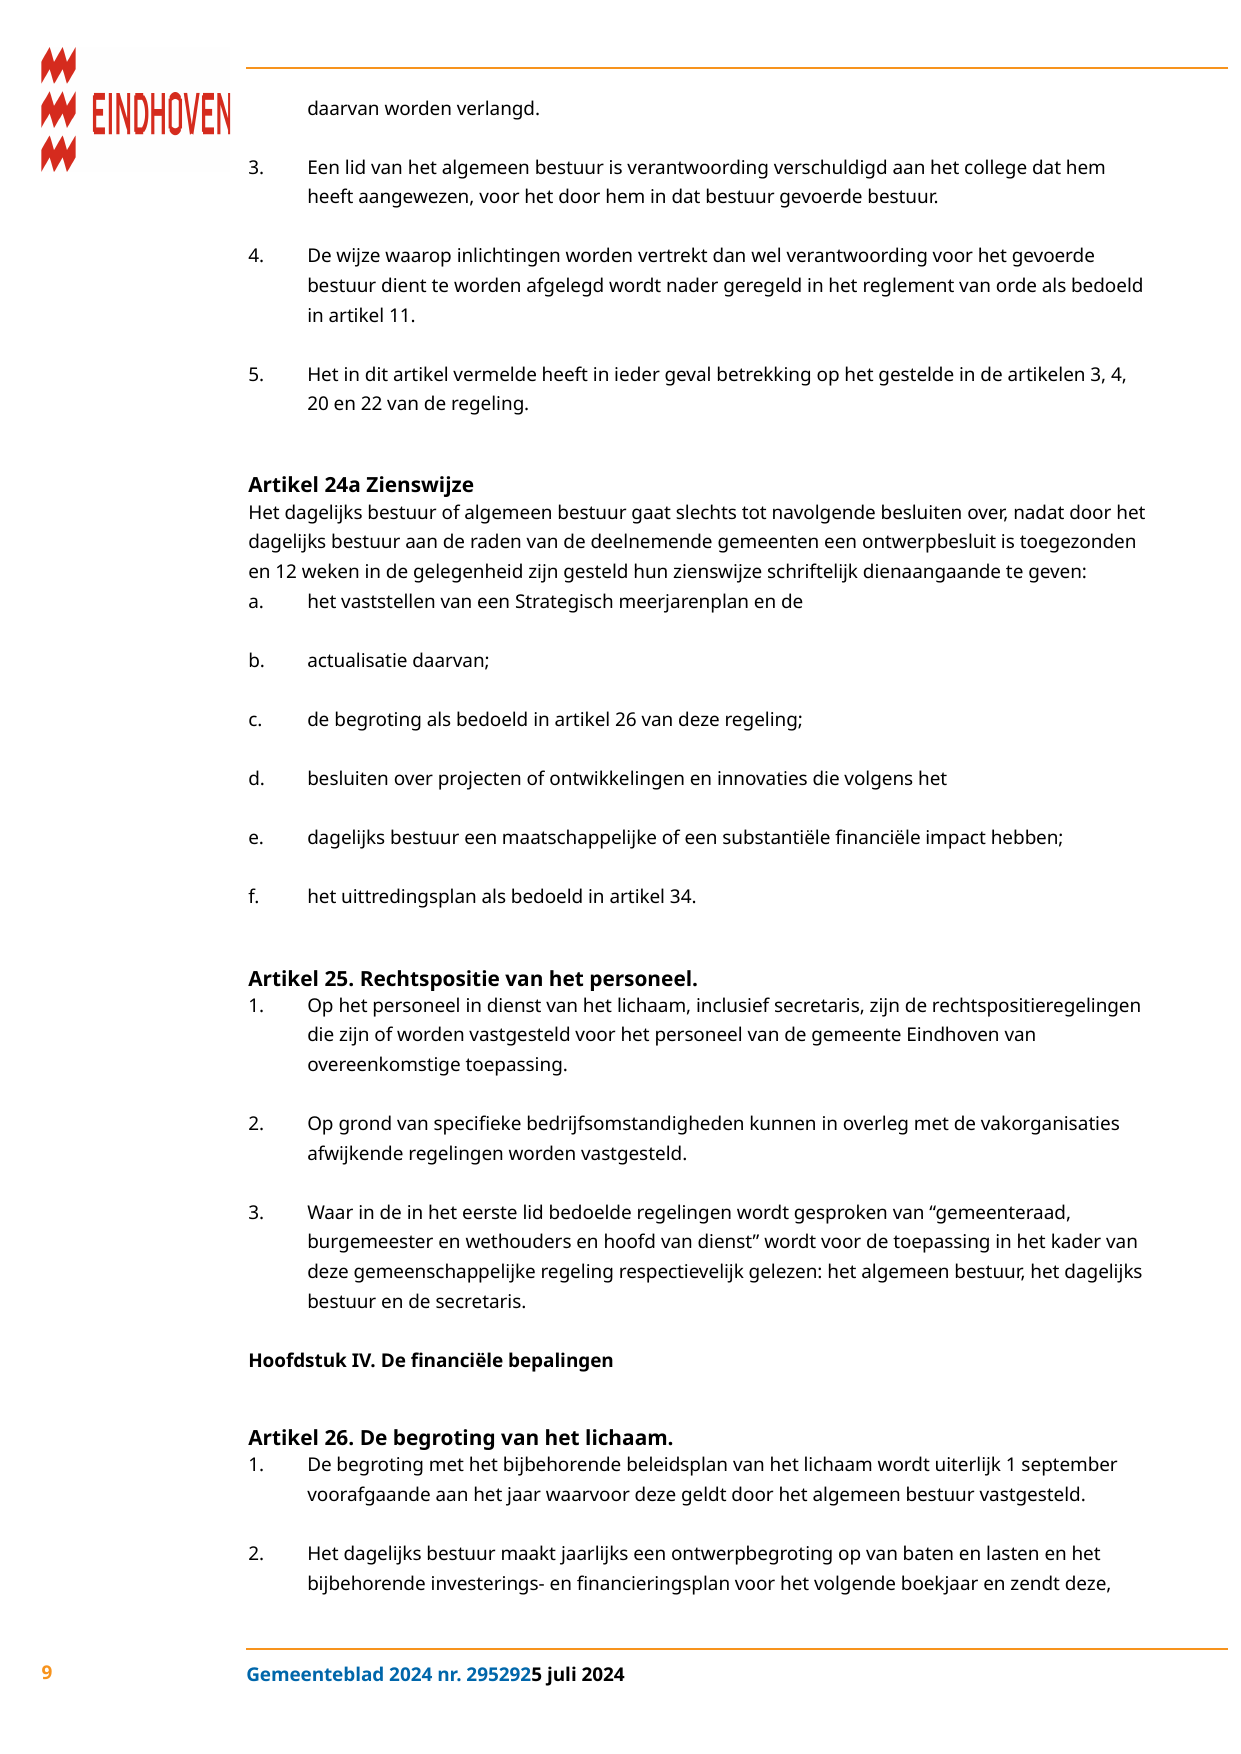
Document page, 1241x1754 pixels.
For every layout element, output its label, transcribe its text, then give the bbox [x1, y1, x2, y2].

list daarvan worden verlangd. [248, 95, 1152, 121]
text Artikel 26. De begroting van het lichaam. [248, 1423, 1152, 1452]
text Artikel 25. Rechtspositie van het personeel. [248, 964, 1152, 992]
list Het in dit artikel vermelde heeft in ieder geval betrekking op het gestelde in de artikelen 3, 4, 20 en 22 van de regeling. [248, 361, 1152, 416]
list dagelijks bestuur een maatschappelijke of een substantiële financiële impact hebben; [248, 824, 1152, 850]
list Een lid van het algemeen bestuur is verantwoording verschuldigd aan het college dat hem heeft aangewezen, voor het door hem in dat bestuur gevoerde bestuur. [248, 154, 1152, 209]
list De begroting met het bijbehorende beleidsplan van het lichaam wordt uiterlijk 1 september voorafgaande aan het jaar waarvoor deze geldt door het algemeen bestuur vastgesteld. [248, 1452, 1152, 1507]
list Het dagelijks bestuur maakt jaarlijks een ontwerpbegroting op van baten en lasten en het bijbehorende investerings- en financieringsplan voor het volgende boekjaar en zendt deze, [248, 1540, 1152, 1596]
text Artikel 24a Zienswijze [248, 471, 1152, 499]
list Op grond van specifieke bedrijfsomstandigheden kunnen in overleg met de vakorganisaties afwijkende regelingen worden vastgesteld. [248, 1110, 1152, 1166]
text Hoofdstuk IV. De financiële bepalingen [248, 1347, 1152, 1373]
list de begroting als bedoeld in artikel 26 van deze regeling; [248, 706, 1152, 732]
list Op het personeel in dienst van het lichaam, inclusief secretaris, zijn de rechtspositieregelingen die zijn of worden vastgesteld voor het personeel van de gemeente Eindhoven van overeenkomstige toepassing. [248, 992, 1152, 1077]
text Het dagelijks bestuur of algemeen bestuur gaat slechts tot navolgende besluiten over, nadat door het dagelijks bestuur aan de raden van de deelnemende gemeenten een ontwerpbesluit is toegezonden en 12 weken in de gelegenheid zijn gesteld hun zienswijze schriftelijk dienaangaande te geven: [248, 499, 1152, 584]
picture [41, 47, 231, 172]
list besluiten over projecten of ontwikkelingen en innovaties die volgens het [248, 765, 1152, 791]
list De wijze waarop inlichtingen worden vertrekt dan wel verantwoording voor het gevoerde bestuur dient te worden afgelegd wordt nader geregeld in het reglement van orde als bedoeld in artikel 11. [248, 243, 1152, 328]
list actualisatie daarvan; [248, 647, 1152, 673]
list Waar in de in het eerste lid bedoelde regelingen wordt gesproken van “gemeenteraad, burgemeester en wethouders en hoofd van dienst” wordt voor de toepassing in het kader van deze gemeenschappelijke regeling respectievelijk gelezen: het algemeen bestuur, het dagelijks bestuur en de secretaris. [248, 1199, 1152, 1314]
list het uittredingsplan als bedoeld in artikel 34. [248, 884, 1152, 909]
list het vaststellen van een Strategisch meerjarenplan en de [248, 588, 1152, 613]
